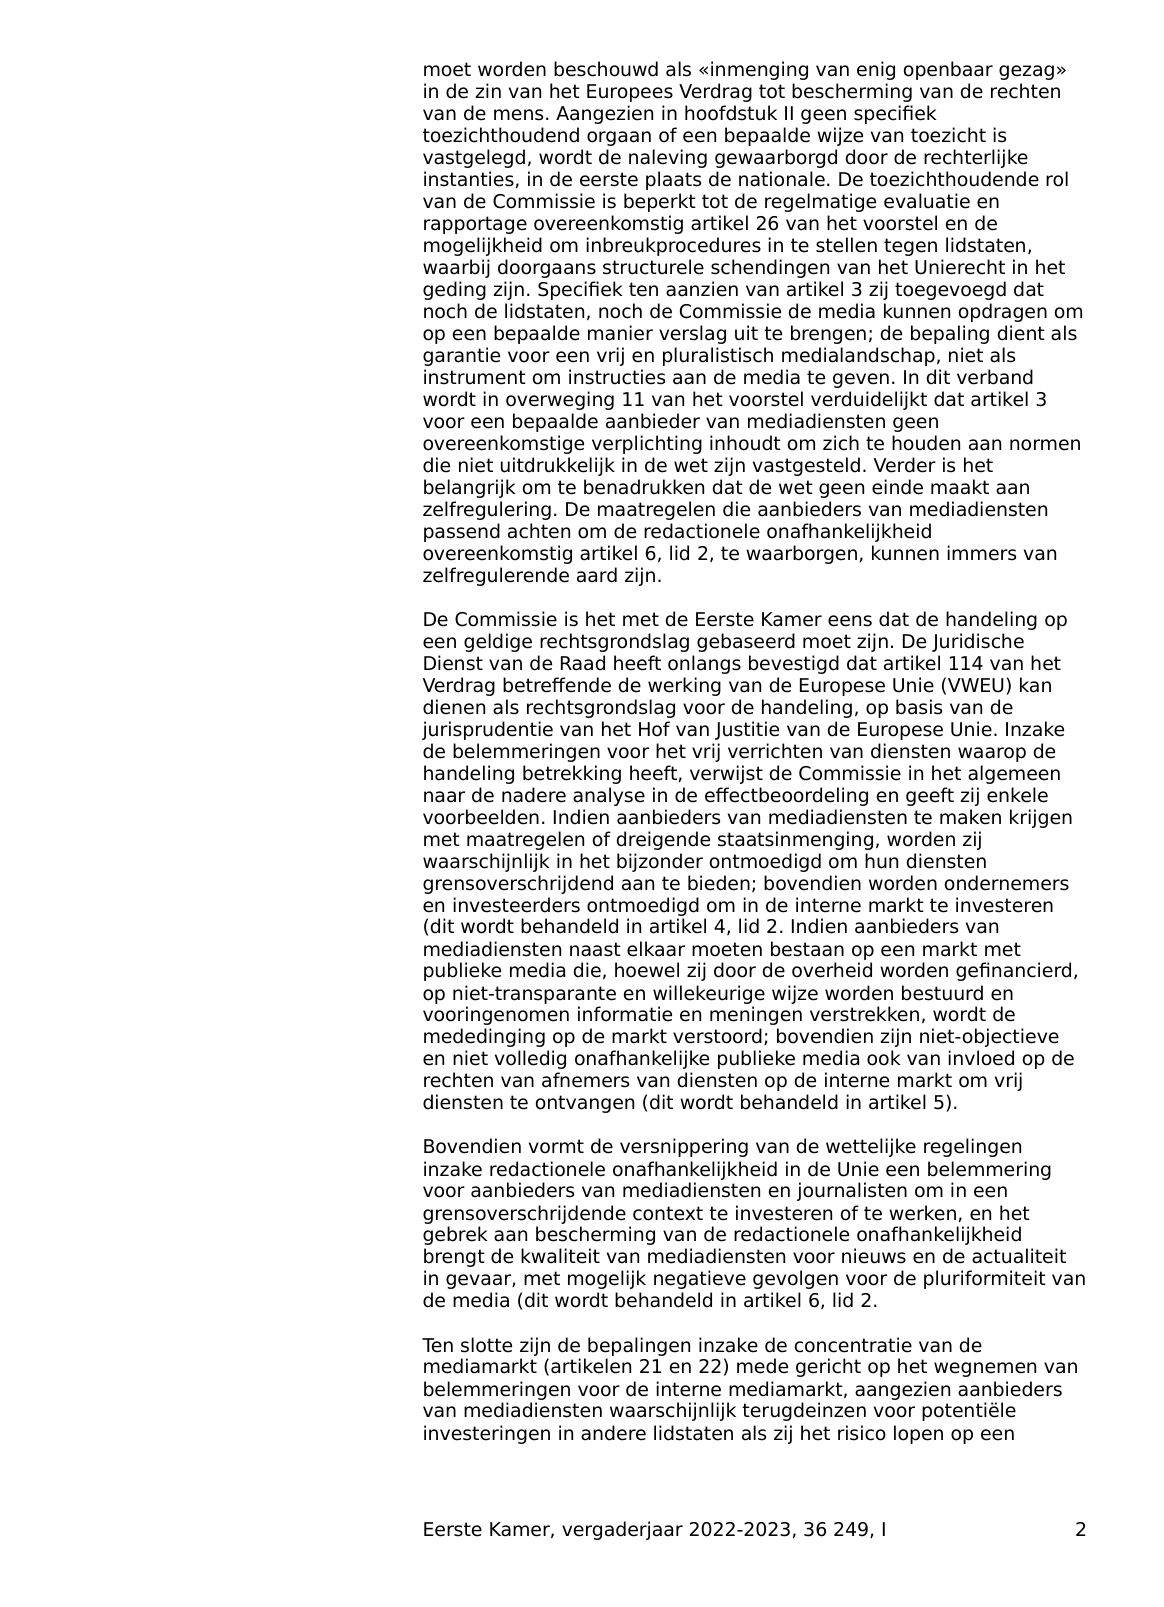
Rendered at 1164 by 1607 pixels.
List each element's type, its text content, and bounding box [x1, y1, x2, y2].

text Ten slotte zijn de bepalingen inzake de concentratie van de mediamarkt (artikelen 21 en 22) mede gericht op het wegnemen van belemmeringen voor de interne mediamarkt, aangezien aanbieders van mediadiensten waarschijnlijk terugdeinzen voor potentiële investeringen in andere lidstaten als zij het risico lopen op een [422, 1334, 1087, 1444]
text Bovendien vormt de versnippering van de wettelijke regelingen inzake redactionele onafhankelijkheid in de Unie een belemmering voor aanbieders van mediadiensten en journalisten om in een grensoverschrijdende context te investeren of te werken, en het gebrek aan bescherming van de redactionele onafhankelijkheid brengt de kwaliteit van mediadiensten voor nieuws en de actualiteit in gevaar, met mogelijk negatieve gevolgen voor de pluriformiteit van de media (dit wordt behandeld in artikel 6, lid 2. [422, 1136, 1087, 1312]
text moet worden beschouwd als «inmenging van enig openbaar gezag» in de zin van het Europees Verdrag tot bescherming van de rechten van de mens. Aangezien in hoofdstuk II geen specifiek toezichthoudend orgaan of een bepaalde wijze van toezicht is vastgelegd, wordt de naleving gewaarborgd door de rechterlijke instanties, in de eerste plaats de nationale. De toezichthoudende rol van de Commissie is beperkt tot de regelmatige evaluatie en rapportage overeenkomstig artikel 26 van het voorstel en de mogelijkheid om inbreukprocedures in te stellen tegen lidstaten, waarbij doorgaans structurele schendingen van het Unierecht in het geding zijn. Specifiek ten aanzien van artikel 3 zij toegevoegd dat noch de lidstaten, noch de Commissie de media kunnen opdragen om op een bepaalde manier verslag uit te brengen; de bepaling dient als garantie voor een vrij en pluralistisch medialandschap, niet als instrument om instructies aan de media te geven. In dit verband wordt in overweging 11 van het voorstel verduidelijkt dat artikel 3 voor een bepaalde aanbieder van mediadiensten geen overeenkomstige verplichting inhoudt om zich te houden aan normen die niet uitdrukkelijk in de wet zijn vastgesteld. Verder is het belangrijk om te benadrukken dat de wet geen einde maakt aan zelfregulering. De maatregelen die aanbieders van mediadiensten passend achten om de redactionele onafhankelijkheid overeenkomstig artikel 6, lid 2, te waarborgen, kunnen immers van zelfregulerende aard zijn. [422, 59, 1087, 587]
text De Commissie is het met de Eerste Kamer eens dat de handeling op een geldige rechtsgrondslag gebaseerd moet zijn. De Juridische Dienst van de Raad heeft onlangs bevestigd dat artikel 114 van het Verdrag betreffende de werking van de Europese Unie (VWEU) kan dienen als rechtsgrondslag voor de handeling, op basis van de jurisprudentie van het Hof van Justitie van de Europese Unie. Inzake de belemmeringen voor het vrij verrichten van diensten waarop de handeling betrekking heeft, verwijst de Commissie in het algemeen naar de nadere analyse in de effectbeoordeling en geeft zij enkele voorbeelden. Indien aanbieders van mediadiensten te maken krijgen met maatregelen of dreigende staatsinmenging, worden zij waarschijnlijk in het bijzonder ontmoedigd om hun diensten grensoverschrijdend aan te bieden; bovendien worden ondernemers en investeerders ontmoedigd om in de interne markt te investeren (dit wordt behandeld in artikel 4, lid 2. Indien aanbieders van mediadiensten naast elkaar moeten bestaan op een markt met publieke media die, hoewel zij door de overheid worden gefinancierd, op niet-transparante en willekeurige wijze worden bestuurd en vooringenomen informatie en meningen verstrekken, wordt de mededinging op de markt verstoord; bovendien zijn niet-objectieve en niet volledig onafhankelijke publieke media ook van invloed op de rechten van afnemers van diensten op de interne markt om vrij diensten te ontvangen (dit wordt behandeld in artikel 5). [422, 609, 1087, 1114]
